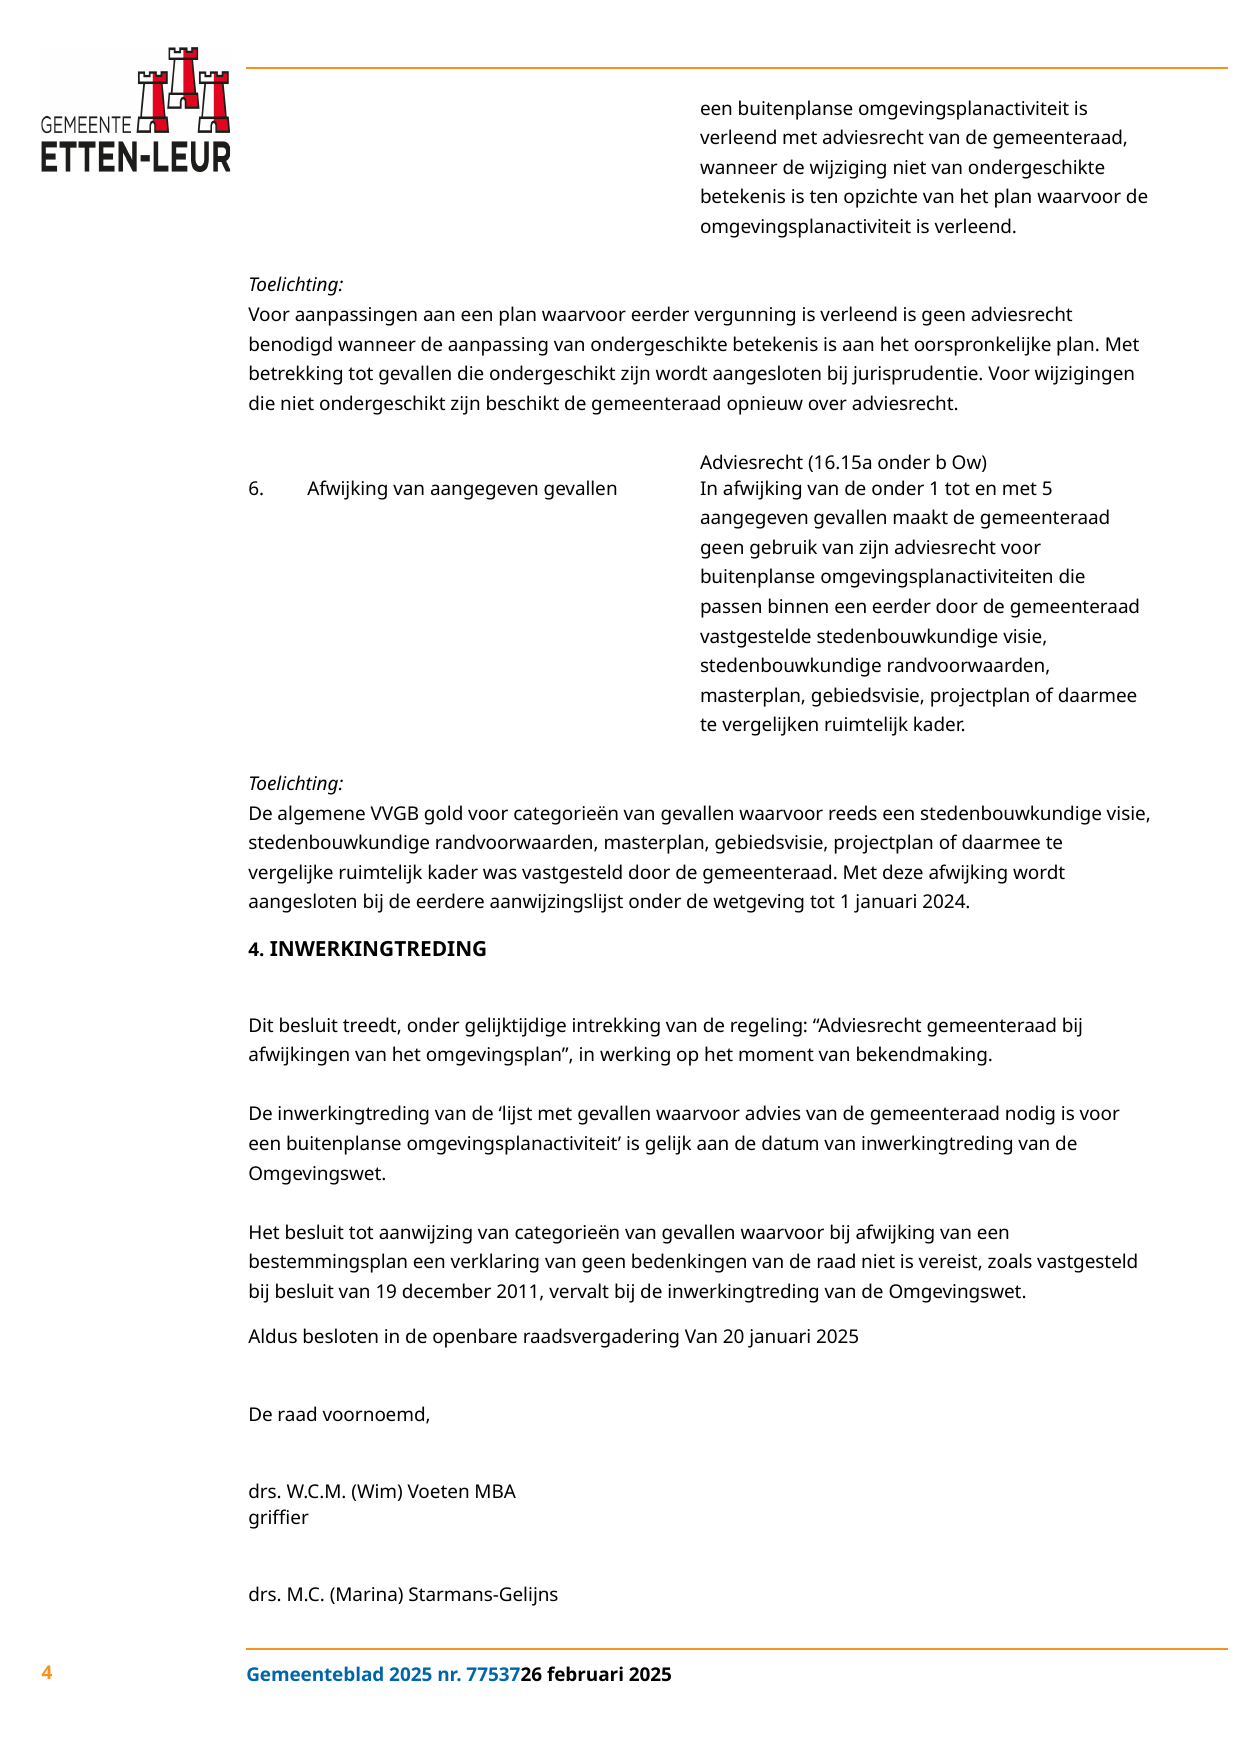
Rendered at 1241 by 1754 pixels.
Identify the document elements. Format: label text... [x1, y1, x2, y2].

text griffier [248, 1504, 1152, 1529]
text drs. W.C.M. (Wim) Voeten MBA [248, 1478, 1152, 1504]
table_cell [248, 95, 700, 239]
text Toelichting: [248, 770, 1152, 796]
text Voor aanpassingen aan een plan waarvoor eerder vergunning is verleend is geen adviesrecht benodigd wanneer de aanpassing van ondergeschikte betekenis is aan het oorspronkelijke plan. Met betrekking tot gevallen die ondergeschikt zijn wordt aangesloten bij jurisprudentie. Voor wijzigingen die niet ondergeschikt zijn beschikt de gemeenteraad opnieuw over adviesrecht. [248, 301, 1152, 416]
text drs. M.C. (Marina) Starmans-Gelijns [248, 1581, 1152, 1607]
table_header Adviesrecht (16.15a onder b Ow) [700, 449, 1152, 475]
text Toelichting: [248, 272, 1152, 297]
table_cell In afwijking van de onder 1 tot en met 5 aangegeven gevallen maakt de gemeenteraad geen gebruik van zijn adviesrecht voor buitenplanse omgevingsplanactiviteiten die passen binnen een eerder door de gemeenteraad vastgestelde stedenbouwkundige visie, stedenbouwkundige randvoorwaarden, masterplan, gebiedsvisie, projectplan of daarmee te vergelijken ruimtelijk kader. [700, 475, 1152, 737]
text Aldus besloten in de openbare raadsvergadering Van 20 januari 2025 [248, 1324, 1152, 1349]
picture [41, 47, 231, 172]
table_header [248, 449, 700, 475]
text De inwerkingtreding van de ‘lijst met gevallen waarvoor advies van de gemeenteraad nodig is voor een buitenplanse omgevingsplanactiviteit’ is gelijk aan de datum van inwerkingtreding van de Omgevingswet. [248, 1101, 1152, 1186]
text De raad voornoemd, [248, 1401, 1152, 1427]
table_cell Afwijking van aangegeven gevallen [248, 475, 700, 737]
text 4. INWERKINGTREDING [248, 934, 1152, 963]
table_cell een buitenplanse omgevingsplanactiviteit is verleend met adviesrecht van de gemeenteraad, wanneer de wijziging niet van ondergeschikte betekenis is ten opzichte van het plan waarvoor de omgevingsplanactiviteit is verleend. [700, 95, 1152, 239]
text Het besluit tot aanwijzing van categorieën van gevallen waarvoor bij afwijking van een bestemmingsplan een verklaring van geen bedenkingen van de raad niet is vereist, zoals vastgesteld bij besluit van 19 december 2011, vervalt bij de inwerkingtreding van de Omgevingswet. [248, 1219, 1152, 1304]
text De algemene VVGB gold voor categorieën van gevallen waarvoor reeds een stedenbouwkundige visie, stedenbouwkundige randvoorwaarden, masterplan, gebiedsvisie, projectplan of daarmee te vergelijke ruimtelijk kader was vastgesteld door de gemeenteraad. Met deze afwijking wordt aangesloten bij de eerdere aanwijzingslijst onder de wetgeving tot 1 januari 2024. [248, 800, 1152, 914]
text Dit besluit treedt, onder gelijktijdige intrekking van de regeling: “Adviesrecht gemeenteraad bij afwijkingen van het omgevingsplan”, in werking op het moment van bekendmaking. [248, 1012, 1152, 1067]
